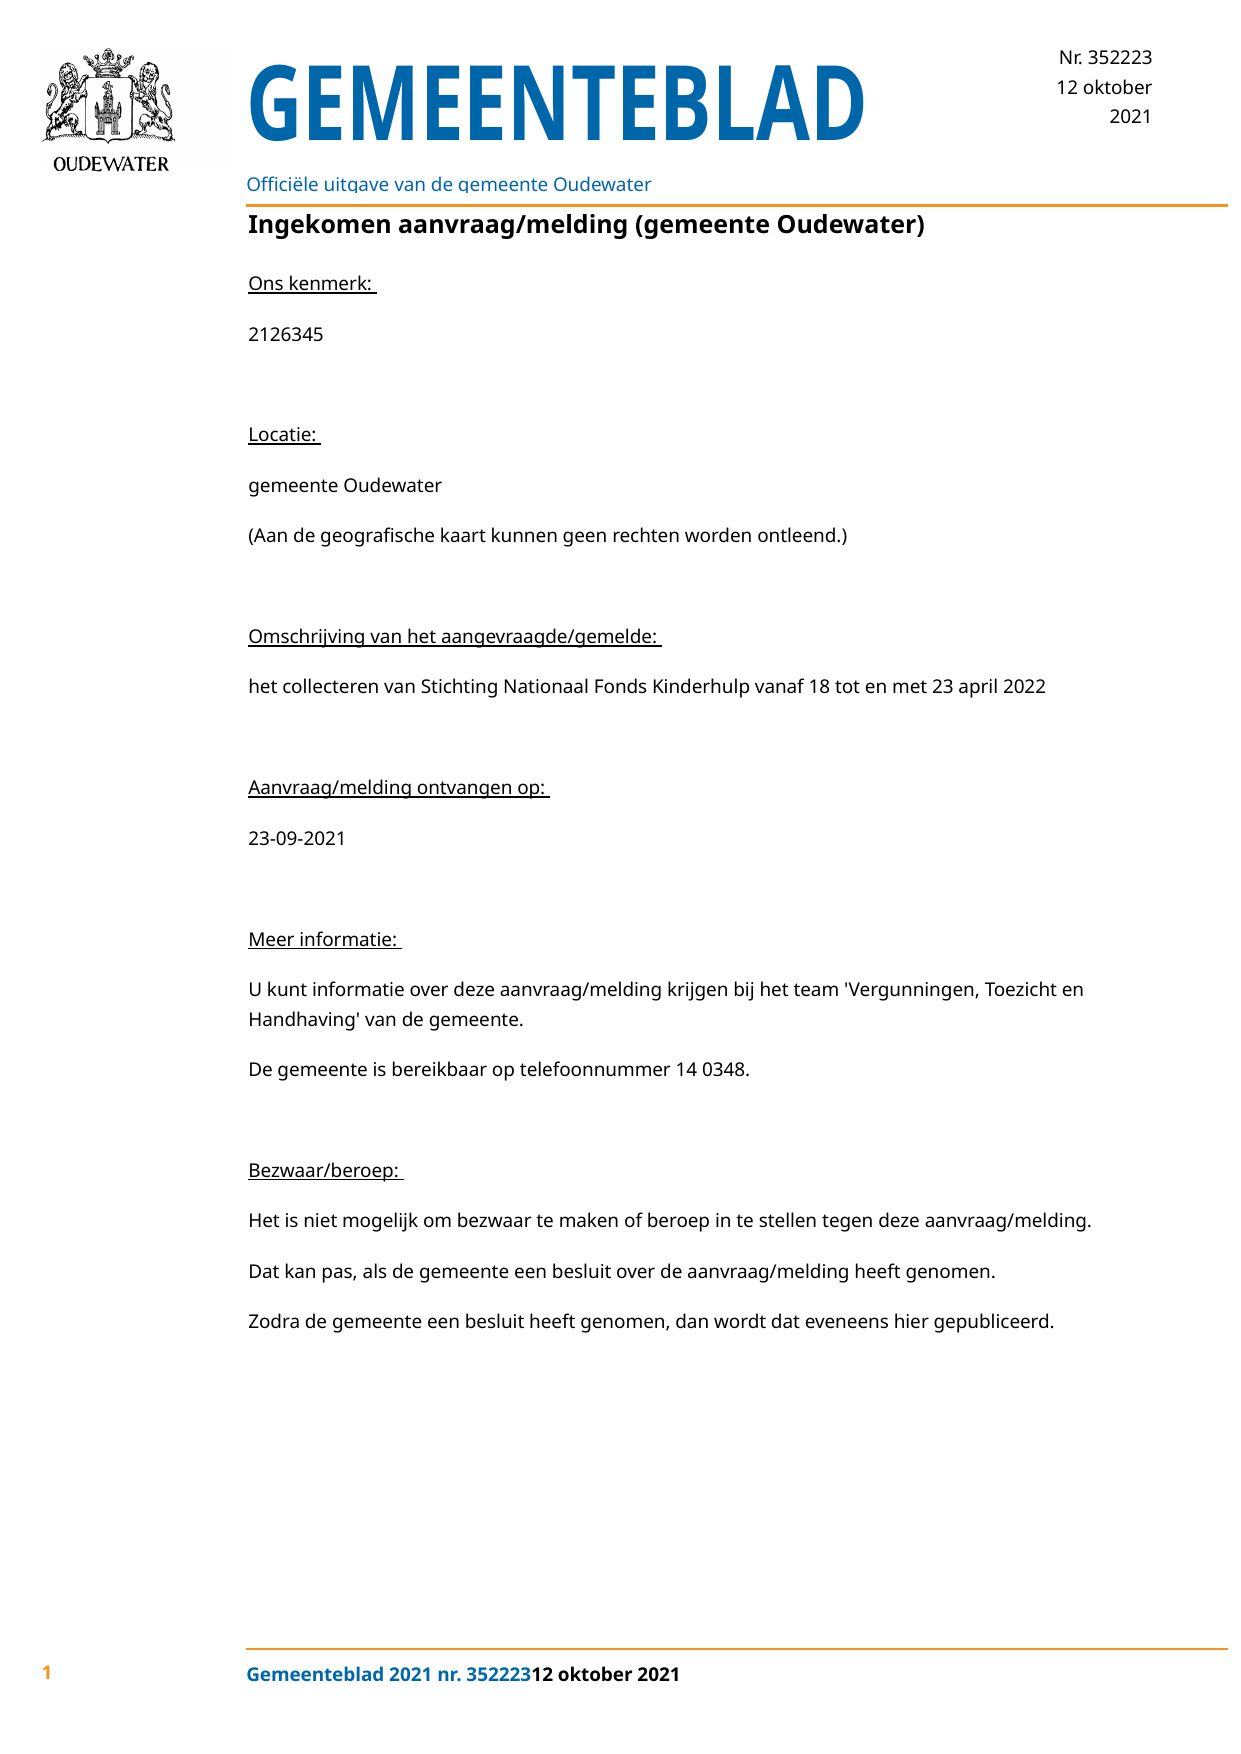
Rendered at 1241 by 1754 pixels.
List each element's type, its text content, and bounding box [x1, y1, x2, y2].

text Bezwaar/beroep: [248, 1157, 1152, 1183]
text U kunt informatie over deze aanvraag/melding krijgen bij het team 'Vergunningen, Toezicht en Handhaving' van de gemeente. [248, 976, 1152, 1031]
text Ons kenmerk: [248, 270, 1152, 296]
text Zodra de gemeente een besluit heeft genomen, dan wordt dat eveneens hier gepubliceerd. [248, 1308, 1152, 1334]
picture [41, 47, 231, 172]
text Het is niet mogelijk om bezwaar te maken of beroep in te stellen tegen deze aanvraag/melding. [248, 1207, 1152, 1233]
text het collecteren van Stichting Nationaal Fonds Kinderhulp vanaf 18 tot en met 23 april 2022 [248, 674, 1152, 699]
text gemeente Oudewater [248, 472, 1152, 498]
text Meer informatie: [248, 926, 1152, 951]
text Dat kan pas, als de gemeente een besluit over de aanvraag/melding heeft genomen. [248, 1258, 1152, 1283]
text Aanvraag/melding ontvangen op: [248, 774, 1152, 800]
text 23-09-2021 [248, 825, 1152, 851]
text (Aan de geografische kaart kunnen geen rechten worden ontleend.) [248, 522, 1152, 548]
text Locatie: [248, 422, 1152, 447]
text De gemeente is bereikbaar op telefoonnummer 14 0348. [248, 1056, 1152, 1082]
text Omschrijving van het aangevraagde/gemelde: [248, 623, 1152, 649]
text Ingekomen aanvraag/melding (gemeente Oudewater) [248, 207, 1152, 241]
text 2126345 [248, 321, 1152, 346]
